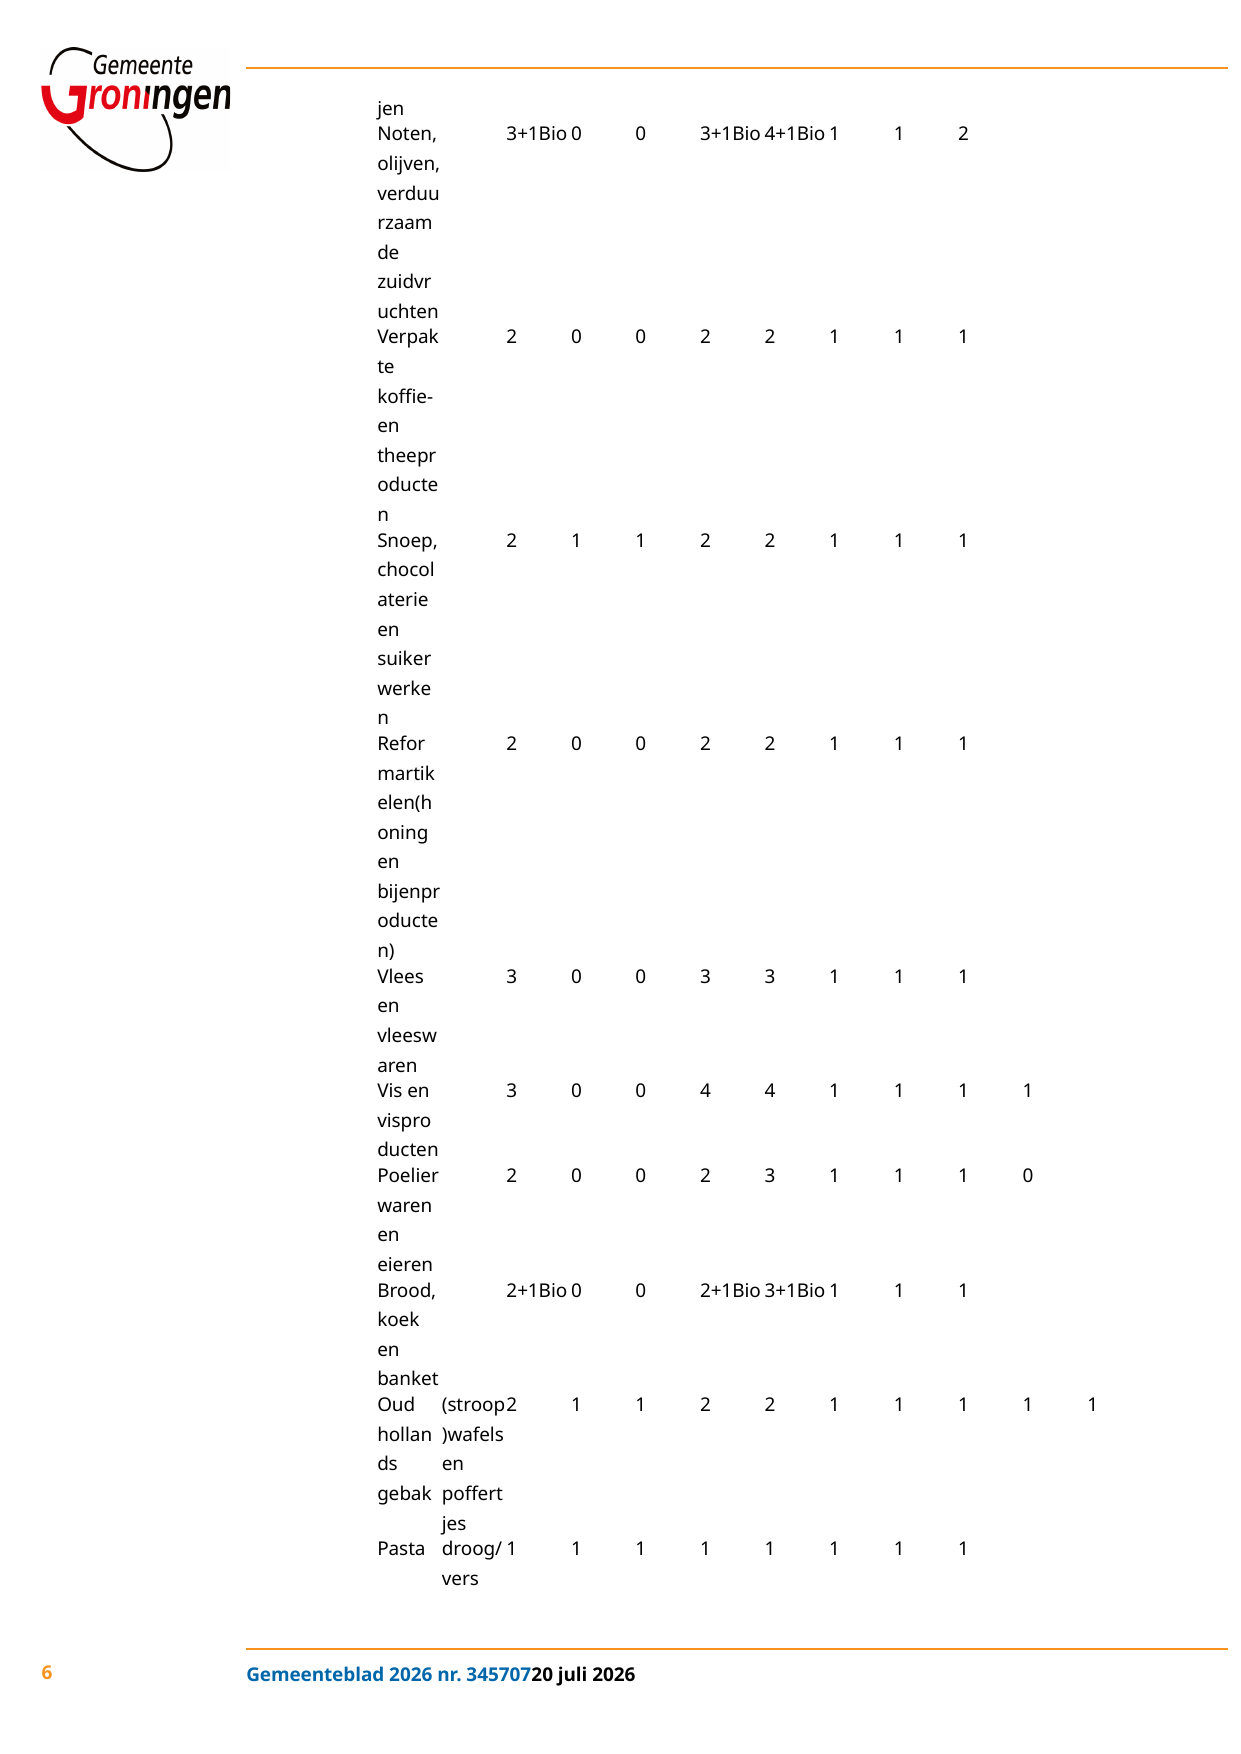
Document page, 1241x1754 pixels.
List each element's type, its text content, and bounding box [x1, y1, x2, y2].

table_cell 0 [635, 963, 700, 1077]
table_cell 1 [958, 1163, 1022, 1277]
table_cell 0 [571, 1078, 635, 1162]
table_cell Pasta [377, 1535, 442, 1591]
table_cell [1023, 963, 1087, 1077]
table_cell [1023, 121, 1087, 324]
table_cell 1 [829, 963, 893, 1077]
table_cell [1023, 1535, 1087, 1591]
table_cell 1 [764, 1535, 829, 1591]
table_cell 1 [894, 1078, 958, 1162]
table_cell 0 [635, 324, 700, 527]
table_cell 1 [571, 1391, 635, 1535]
table_cell 0 [571, 121, 635, 324]
table_cell [1087, 527, 1152, 730]
table_cell 1 [829, 1535, 893, 1591]
table_cell 1 [700, 1535, 764, 1591]
table_cell 0 [635, 1277, 700, 1391]
table_cell 2 [764, 527, 829, 730]
table_cell 1 [894, 121, 958, 324]
table_cell 2 [958, 121, 1022, 324]
table_cell 1 [635, 527, 700, 730]
table_cell 1 [829, 324, 893, 527]
table_cell 1 [829, 1391, 893, 1535]
table_cell 1 [829, 121, 893, 324]
table_cell 1 [958, 1078, 1022, 1162]
table_cell [571, 95, 635, 121]
table_cell 1 [894, 1277, 958, 1391]
table_cell [894, 95, 958, 121]
table_cell Noten, olijven, verduurzaamde zuidvruchten [377, 121, 442, 324]
table_cell 3 [506, 1078, 571, 1162]
table_cell [442, 95, 506, 121]
table_cell [442, 730, 506, 963]
table_cell [1087, 324, 1152, 527]
table_cell Reformartikelen(honing en bijenproducten) [377, 730, 442, 963]
table_cell [442, 1277, 506, 1391]
table_cell [1087, 121, 1152, 324]
table_cell [1023, 527, 1087, 730]
table_cell 2 [506, 324, 571, 527]
table_cell [442, 1078, 506, 1162]
table_cell [313, 95, 377, 1591]
table_cell 0 [571, 324, 635, 527]
table_cell 1 [894, 1535, 958, 1591]
table_cell 1 [829, 527, 893, 730]
table_cell 4+1Bio [764, 121, 829, 324]
table_cell Oud hollands gebak [377, 1391, 442, 1535]
table_cell [635, 95, 700, 121]
table_cell [1087, 1277, 1152, 1391]
table_cell 3+1Bio [700, 121, 764, 324]
table_cell 1 [571, 1535, 635, 1591]
table_cell 2 [506, 1391, 571, 1535]
table_cell 2+1Bio [506, 1277, 571, 1391]
table_cell 0 [1023, 1163, 1087, 1277]
table_cell 3 [506, 963, 571, 1077]
table_cell 2 [764, 324, 829, 527]
table_cell 2 [764, 730, 829, 963]
table_cell 2 [700, 1391, 764, 1535]
table_cell [442, 963, 506, 1077]
table_cell 3 [700, 963, 764, 1077]
table_cell 1 [829, 1163, 893, 1277]
table_cell jen [377, 95, 442, 121]
table_cell 1 [958, 730, 1022, 963]
table_cell 2 [700, 1163, 764, 1277]
table_cell Vis en visproducten [377, 1078, 442, 1162]
table_cell 0 [635, 1163, 700, 1277]
table_cell 2+1Bio [700, 1277, 764, 1391]
table_cell [1023, 1277, 1087, 1391]
table_cell 1 [958, 1391, 1022, 1535]
table_cell 1 [829, 1277, 893, 1391]
table_cell [700, 95, 764, 121]
table_cell 1 [894, 730, 958, 963]
table_cell [1023, 324, 1087, 527]
table_cell [1087, 1078, 1152, 1162]
table_cell [1023, 730, 1087, 963]
table_cell 2 [506, 527, 571, 730]
table_cell 1 [506, 1535, 571, 1591]
table_cell Vlees en vleeswaren [377, 963, 442, 1077]
table_cell 1 [1023, 1391, 1087, 1535]
table_cell 0 [571, 1277, 635, 1391]
table_cell Poelierwaren en eieren [377, 1163, 442, 1277]
table_cell 1 [635, 1391, 700, 1535]
table_cell Brood, koek en banket [377, 1277, 442, 1391]
table_cell [442, 527, 506, 730]
table_cell 1 [1087, 1391, 1152, 1535]
table_cell 0 [571, 963, 635, 1077]
table_cell 3+1Bio [506, 121, 571, 324]
table_cell droog/vers [442, 1535, 506, 1591]
table_cell 0 [635, 1078, 700, 1162]
table_cell 1 [894, 963, 958, 1077]
table_cell 1 [1023, 1078, 1087, 1162]
table_cell [1087, 730, 1152, 963]
table_cell Verpakte koffie- en theeproducten [377, 324, 442, 527]
table_cell Snoep, chocolaterie en suikerwerken [377, 527, 442, 730]
table_cell 2 [506, 730, 571, 963]
table_cell 3 [764, 963, 829, 1077]
table_cell [764, 95, 829, 121]
table_cell 0 [571, 730, 635, 963]
table_cell 1 [958, 527, 1022, 730]
table_cell 1 [958, 324, 1022, 527]
table_cell (stroop)wafels en poffertjes [442, 1391, 506, 1535]
table_cell [1087, 1163, 1152, 1277]
table_cell 2 [700, 324, 764, 527]
table_cell [958, 95, 1022, 121]
table_cell 3+1Bio [764, 1277, 829, 1391]
table_cell [442, 324, 506, 527]
table_cell 2 [506, 1163, 571, 1277]
table_cell 4 [764, 1078, 829, 1162]
table_cell [442, 1163, 506, 1277]
table_cell 1 [894, 1391, 958, 1535]
table_cell [1087, 95, 1152, 121]
table_cell [1087, 963, 1152, 1077]
table_cell 3 [764, 1163, 829, 1277]
table_cell 1 [894, 1163, 958, 1277]
table_cell 2 [764, 1391, 829, 1535]
table_cell 1 [894, 324, 958, 527]
table_cell 1 [894, 527, 958, 730]
table_cell 1 [958, 1535, 1022, 1591]
table_cell 1 [958, 1277, 1022, 1391]
table_cell 0 [635, 730, 700, 963]
table_cell 0 [635, 121, 700, 324]
table_cell [1087, 1535, 1152, 1591]
table_cell [248, 95, 312, 1591]
table_cell 1 [829, 1078, 893, 1162]
table_cell 1 [635, 1535, 700, 1591]
table_cell 0 [571, 1163, 635, 1277]
table_cell 1 [958, 963, 1022, 1077]
table_cell [506, 95, 571, 121]
table_cell 4 [700, 1078, 764, 1162]
table_cell [442, 121, 506, 324]
table_cell 2 [700, 730, 764, 963]
table_cell 2 [700, 527, 764, 730]
table_cell 1 [829, 730, 893, 963]
table_cell [1023, 95, 1087, 121]
table_cell [829, 95, 893, 121]
table_cell 1 [571, 527, 635, 730]
picture [41, 47, 231, 172]
